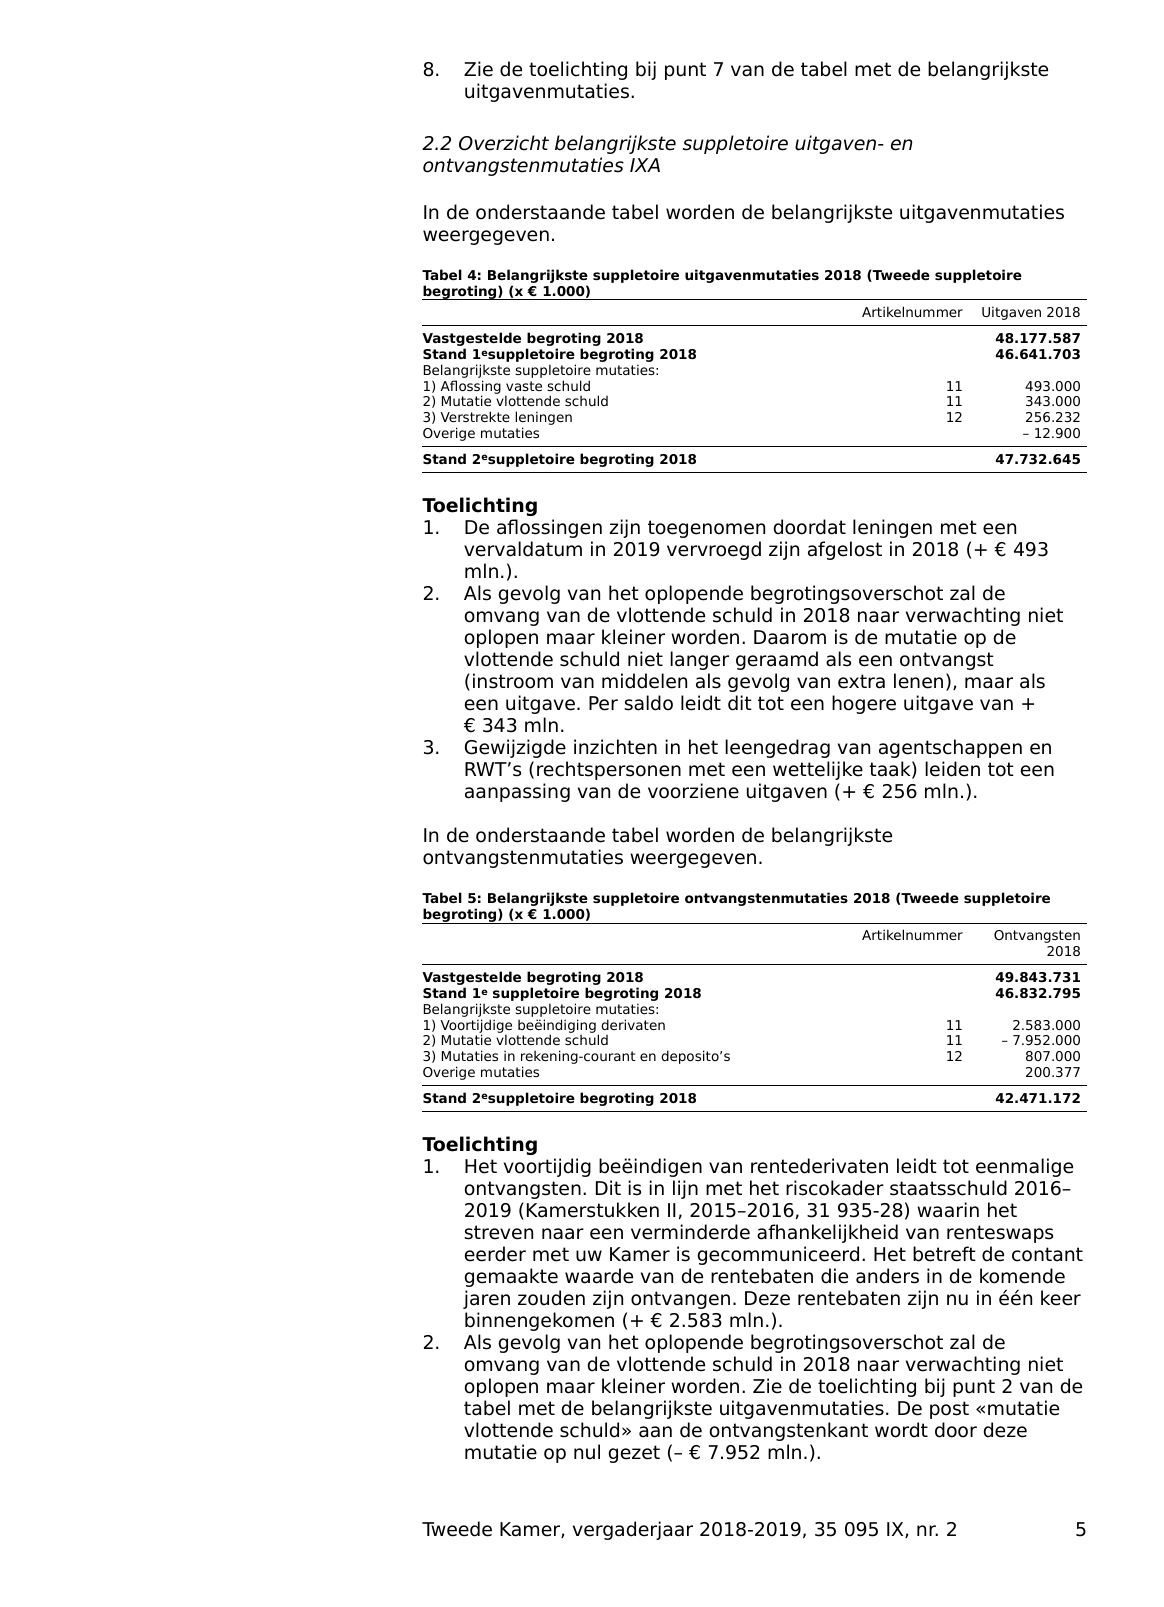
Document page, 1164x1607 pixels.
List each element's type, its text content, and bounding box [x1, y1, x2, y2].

table_cell [850, 1065, 968, 1085]
table_cell [850, 447, 968, 472]
table_cell Artikelnummer [850, 300, 968, 325]
table_cell [850, 986, 968, 1002]
subtitle Toelichting [422, 495, 1087, 517]
table_cell [422, 300, 850, 325]
table_cell 3) Mutaties in rekening-courant en deposito’s [422, 1049, 850, 1064]
table_cell 2) Mutatie vlottende schuld [422, 1033, 850, 1049]
table_cell Stand 2esuppletoire begroting 2018 [422, 1086, 850, 1111]
table_cell 200.377 [969, 1065, 1087, 1085]
table_cell 807.000 [969, 1049, 1087, 1064]
table_cell 2) Mutatie vlottende schuld [422, 394, 850, 410]
table_cell Belangrijkste suppletoire mutaties: [422, 1002, 850, 1017]
text 2. Als gevolg van het oplopende begrotingsoverschot zal de omvang van de vlottende schuld in 2018 naar verwachting niet oplopen maar kleiner worden. Zie de toelichting bij punt 2 van de tabel met de belangrijkste uitgavenmutaties. De post «mutatie vlottende schuld» aan de ontvangstenkant wordt door deze mutatie op nul gezet (– € 7.952 mln.). [422, 1332, 1087, 1464]
table_cell 46.832.795 [969, 986, 1087, 1002]
text 1. Het voortijdig beëindigen van rentederivaten leidt tot eenmalige ontvangsten. Dit is in lijn met het riscokader staatsschuld 2016–2019 (Kamerstukken II, 2015–2016, 31 935-28) waarin het streven naar een verminderde afhankelijkheid van renteswaps eerder met uw Kamer is gecommuniceerd. Het betreft de contant gemaakte waarde van de rentebaten die anders in de komende jaren zouden zijn ontvangen. Deze rentebaten zijn nu in één keer binnengekomen (+ € 2.583 mln.). [422, 1156, 1087, 1332]
table_cell 12 [850, 410, 968, 426]
table_cell Stand 1esuppletoire begroting 2018 [422, 347, 850, 363]
table_cell Stand 2esuppletoire begroting 2018 [422, 447, 850, 472]
table_cell Ontvangsten 2018 [969, 924, 1087, 964]
table_cell [850, 347, 968, 363]
table_cell 11 [850, 1033, 968, 1049]
table_cell Overige mutaties [422, 1065, 850, 1085]
subtitle 2.2 Overzicht belangrijkste suppletoire uitgaven- en ontvangstenmutaties IXA [422, 133, 1087, 177]
table_cell 1) Aflossing vaste schuld [422, 378, 850, 394]
table_cell 1) Voortijdige beëindiging derivaten [422, 1017, 850, 1033]
table_cell [850, 363, 968, 378]
text 2. Als gevolg van het oplopende begrotingsoverschot zal de omvang van de vlottende schuld in 2018 naar verwachting niet oplopen maar kleiner worden. Daarom is de mutatie op de vlottende schuld niet langer geraamd als een ontvangst (instroom van middelen als gevolg van extra lenen), maar als een uitgave. Per saldo leidt dit tot een hogere uitgave van + € 343 mln. [422, 583, 1087, 737]
table_cell 11 [850, 1017, 968, 1033]
table_cell Artikelnummer [850, 924, 968, 964]
table_cell 49.843.731 [969, 965, 1087, 986]
table_cell – 12.900 [969, 426, 1087, 446]
table_cell [969, 363, 1087, 378]
table_cell Belangrijkste suppletoire mutaties: [422, 363, 850, 378]
table_cell 3) Verstrekte leningen [422, 410, 850, 426]
table_cell Vastgestelde begroting 2018 [422, 326, 850, 347]
text 1. De aflossingen zijn toegenomen doordat leningen met een vervaldatum in 2019 vervroegd zijn afgelost in 2018 (+ € 493 mln.). [422, 517, 1087, 583]
table_cell 11 [850, 394, 968, 410]
text 3. Gewijzigde inzichten in het leengedrag van agentschappen en RWT’s (rechtspersonen met een wettelijke taak) leiden tot een aanpassing van de voorziene uitgaven (+ € 256 mln.). [422, 737, 1087, 803]
table_cell 2.583.000 [969, 1017, 1087, 1033]
table_cell [850, 1086, 968, 1111]
table_cell [850, 326, 968, 347]
table_cell Stand 1e suppletoire begroting 2018 [422, 986, 850, 1002]
table_cell [850, 1002, 1087, 1017]
table_cell 42.471.172 [969, 1086, 1087, 1111]
table_cell Vastgestelde begroting 2018 [422, 965, 850, 986]
text In de onderstaande tabel worden de belangrijkste uitgavenmutaties weergegeven. [422, 202, 1087, 246]
text In de onderstaande tabel worden de belangrijkste ontvangstenmutaties weergegeven. [422, 825, 1087, 869]
table_cell – 7.952.000 [969, 1033, 1087, 1049]
subtitle Toelichting [422, 1134, 1087, 1156]
table_cell 47.732.645 [969, 447, 1087, 472]
table_cell Overige mutaties [422, 426, 850, 446]
table_cell [850, 426, 968, 446]
table_cell 12 [850, 1049, 968, 1064]
table_cell 343.000 [969, 394, 1087, 410]
table_cell 48.177.587 [969, 326, 1087, 347]
table_cell 256.232 [969, 410, 1087, 426]
table_header Tabel 4: Belangrijkste suppletoire uitgavenmutaties 2018 (Tweede suppletoire begroting) (x € 1.000) [422, 268, 1087, 299]
table_cell [422, 924, 850, 964]
text 8. Zie de toelichting bij punt 7 van de tabel met de belangrijkste uitgavenmutaties. [422, 59, 1087, 103]
table_header Tabel 5: Belangrijkste suppletoire ontvangstenmutaties 2018 (Tweede suppletoire begroting) (x € 1.000) [422, 891, 1087, 922]
table_cell 11 [850, 378, 968, 394]
table_cell Uitgaven 2018 [969, 300, 1087, 325]
table_cell [850, 965, 968, 986]
table_cell 46.641.703 [969, 347, 1087, 363]
table_cell 493.000 [969, 378, 1087, 394]
